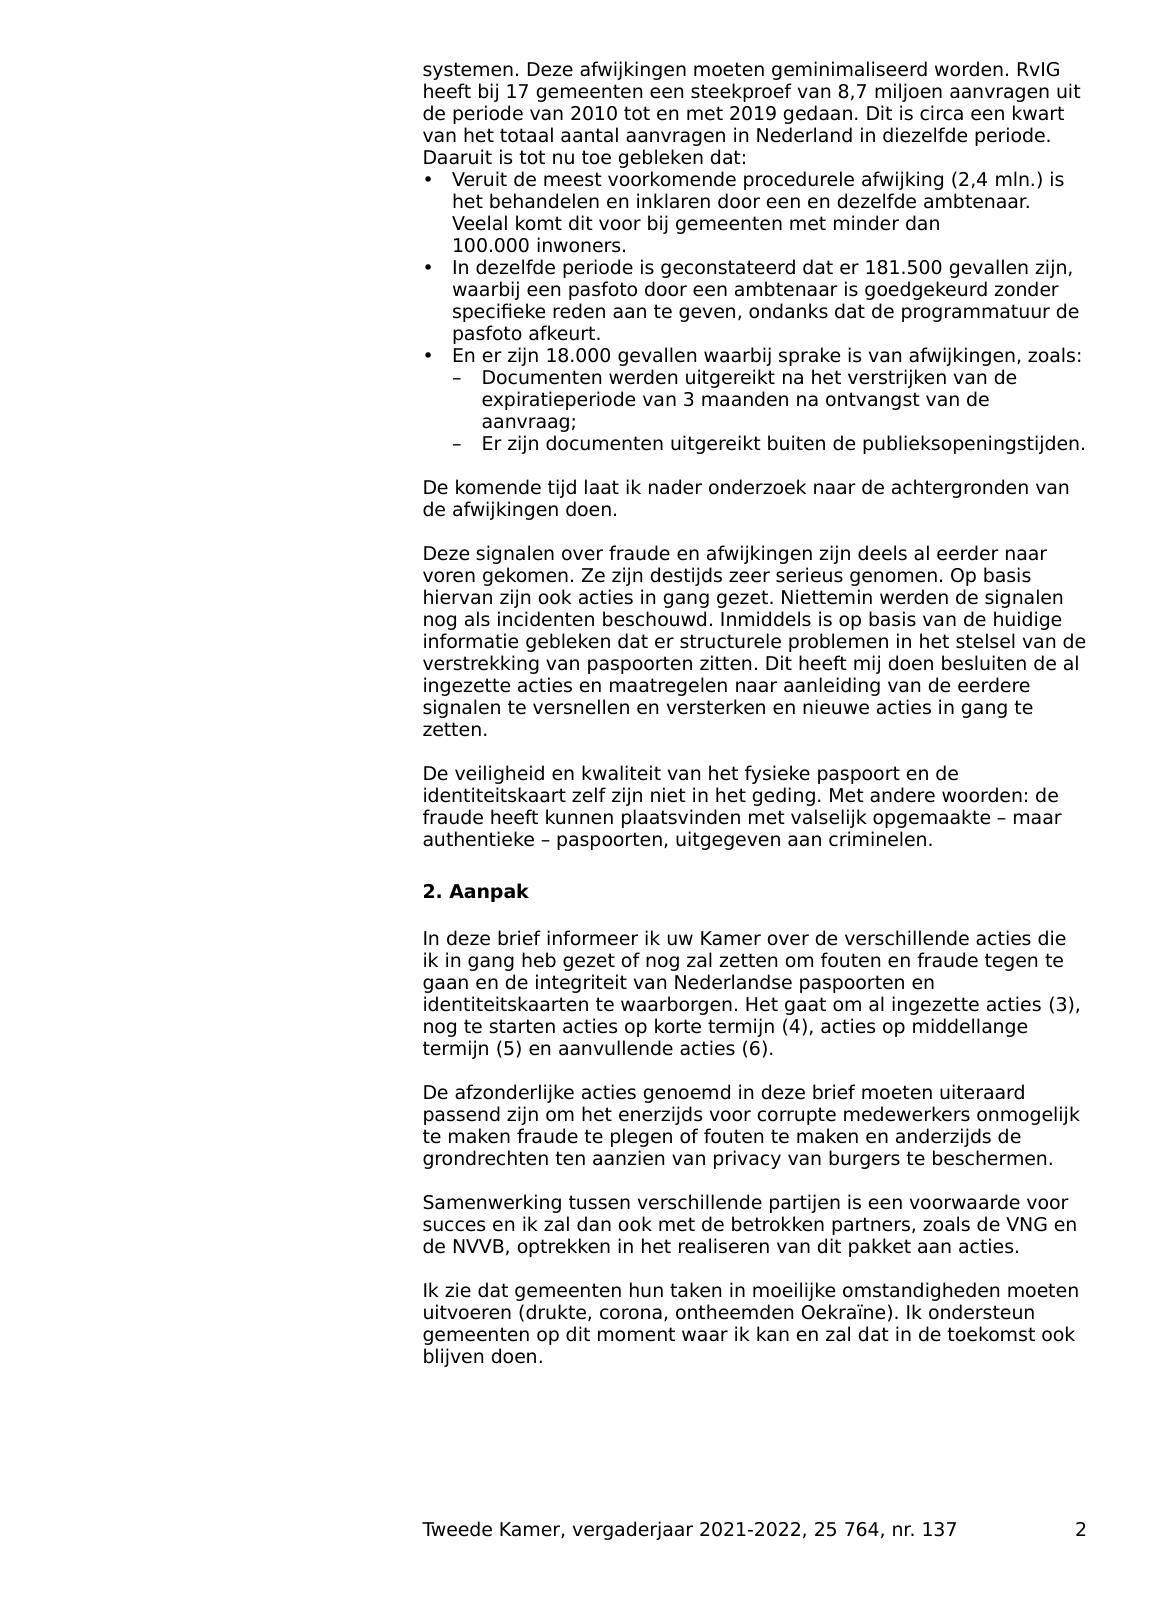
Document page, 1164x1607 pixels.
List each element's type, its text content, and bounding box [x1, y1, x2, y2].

text Samenwerking tussen verschillende partijen is een voorwaarde voor succes en ik zal dan ook met de betrokken partners, zoals de VNG en de NVVB, optrekken in het realiseren van dit pakket aan acties. [422, 1192, 1087, 1258]
text • En er zijn 18.000 gevallen waarbij sprake is van afwijkingen, zoals: [422, 345, 1087, 367]
text De afzonderlijke acties genoemd in deze brief moeten uiteraard passend zijn om het enerzijds voor corrupte medewerkers onmogelijk te maken fraude te plegen of fouten te maken en anderzijds de grondrechten ten aanzien van privacy van burgers te beschermen. [422, 1082, 1087, 1170]
text In deze brief informeer ik uw Kamer over de verschillende acties die ik in gang heb gezet of nog zal zetten om fouten en fraude tegen te gaan en de integriteit van Nederlandse paspoorten en identiteitskaarten te waarborgen. Het gaat om al ingezette acties (3), nog te starten acties op korte termijn (4), acties op middellange termijn (5) en aanvullende acties (6). [422, 928, 1087, 1060]
text De komende tijd laat ik nader onderzoek naar de achtergronden van de afwijkingen doen. [422, 477, 1087, 521]
text Deze signalen over fraude en afwijkingen zijn deels al eerder naar voren gekomen. Ze zijn destijds zeer serieus genomen. Op basis hiervan zijn ook acties in gang gezet. Niettemin werden de signalen nog als incidenten beschouwd. Inmiddels is op basis van de huidige informatie gebleken dat er structurele problemen in het stelsel van de verstrekking van paspoorten zitten. Dit heeft mij doen besluiten de al ingezette acties en maatregelen naar aanleiding van de eerdere signalen te versnellen en versterken en nieuwe acties in gang te zetten. [422, 543, 1087, 741]
text • In dezelfde periode is geconstateerd dat er 181.500 gevallen zijn, waarbij een pasfoto door een ambtenaar is goedgekeurd zonder specifieke reden aan te geven, ondanks dat de programmatuur de pasfoto afkeurt. [422, 257, 1087, 345]
text systemen. Deze afwijkingen moeten geminimaliseerd worden. RvIG heeft bij 17 gemeenten een steekproef van 8,7 miljoen aanvragen uit de periode van 2010 tot en met 2019 gedaan. Dit is circa een kwart van het totaal aantal aanvragen in Nederland in diezelfde periode. Daaruit is tot nu toe gebleken dat: [422, 59, 1087, 169]
text Ik zie dat gemeenten hun taken in moeilijke omstandigheden moeten uitvoeren (drukte, corona, ontheemden Oekraïne). Ik ondersteun gemeenten op dit moment waar ik kan en zal dat in de toekomst ook blijven doen. [422, 1280, 1087, 1368]
text De veiligheid en kwaliteit van het fysieke paspoort en de identiteitskaart zelf zijn niet in het geding. Met andere woorden: de fraude heeft kunnen plaatsvinden met valselijk opgemaakte – maar authentieke – paspoorten, uitgegeven aan criminelen. [422, 763, 1087, 851]
text – Documenten werden uitgereikt na het verstrijken van de expiratieperiode van 3 maanden na ontvangst van de aanvraag; [452, 367, 1087, 433]
text • Veruit de meest voorkomende procedurele afwijking (2,4 mln.) is het behandelen en inklaren door een en dezelfde ambtenaar. Veelal komt dit voor bij gemeenten met minder dan 100.000 inwoners. [422, 169, 1087, 257]
subtitle 2. Aanpak [422, 881, 1087, 903]
text – Er zijn documenten uitgereikt buiten de publieksopeningstijden. [452, 433, 1087, 455]
